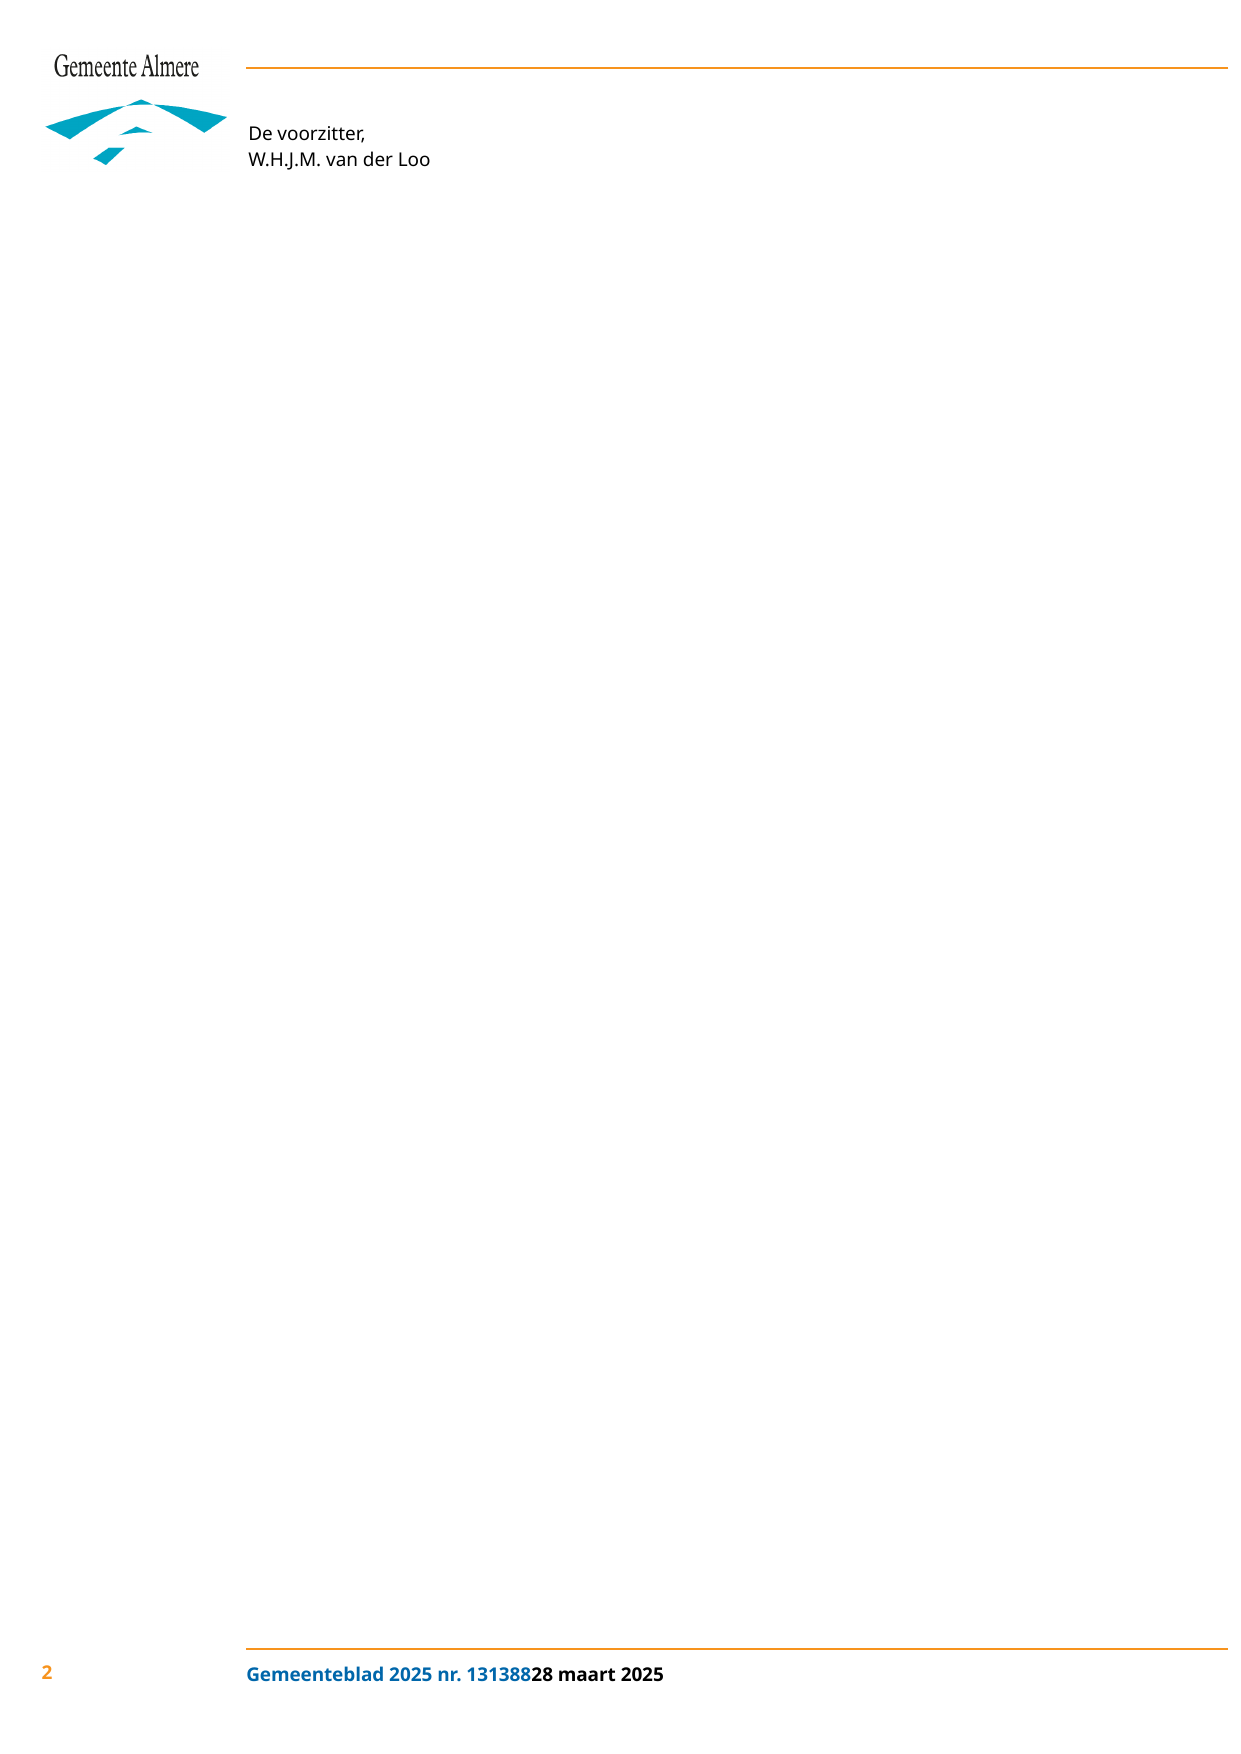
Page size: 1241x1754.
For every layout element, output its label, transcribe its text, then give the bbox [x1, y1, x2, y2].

picture [41, 47, 231, 172]
text De voorzitter, [248, 121, 1152, 146]
text W.H.J.M. van der Loo [248, 146, 1152, 172]
